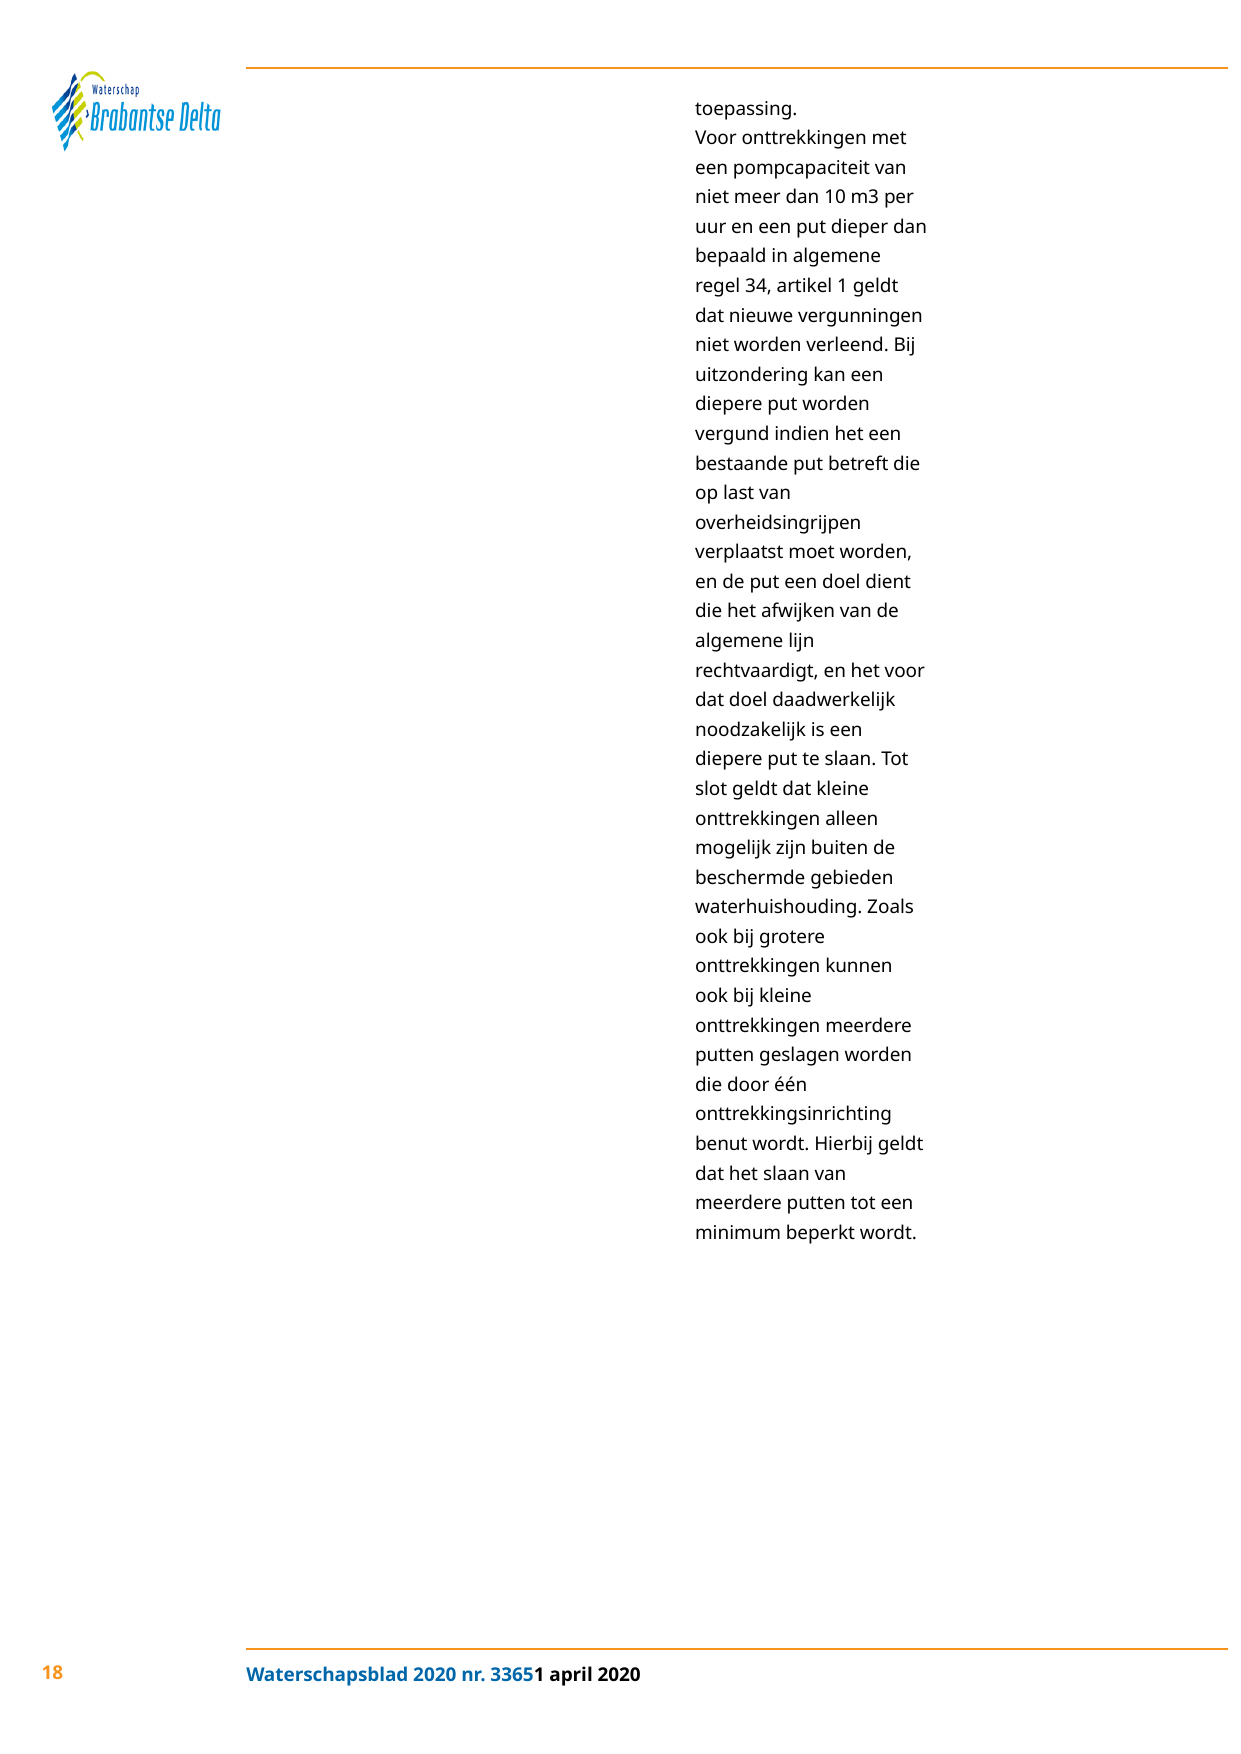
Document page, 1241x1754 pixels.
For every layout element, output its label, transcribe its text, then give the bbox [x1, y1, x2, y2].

table_cell [471, 95, 695, 1245]
picture [41, 47, 231, 172]
table_cell [928, 95, 1152, 1245]
table_cell toepassing. Voor onttrekkingen met een pompcapaciteit van niet meer dan 10 m3 per uur en een put dieper dan bepaald in algemene regel 34, artikel 1 geldt dat nieuwe vergunningen niet worden verleend. Bij uitzondering kan een diepere put worden vergund indien het een bestaande put betreft die op last van overheidsingrijpen verplaatst moet worden, en de put een doel dient die het afwijken van de algemene lijn rechtvaardigt, en het voor dat doel daadwerkelijk noodzakelijk is een diepere put te slaan. Tot slot geldt dat kleine onttrekkingen alleen mogelijk zijn buiten de beschermde gebieden waterhuishouding. Zoals ook bij grotere onttrekkingen kunnen ook bij kleine onttrekkingen meerdere putten geslagen worden die door één onttrekkingsinrichting benut wordt. Hierbij geldt dat het slaan van meerdere putten tot een minimum beperkt wordt. [695, 95, 928, 1245]
table_cell [248, 95, 471, 1245]
